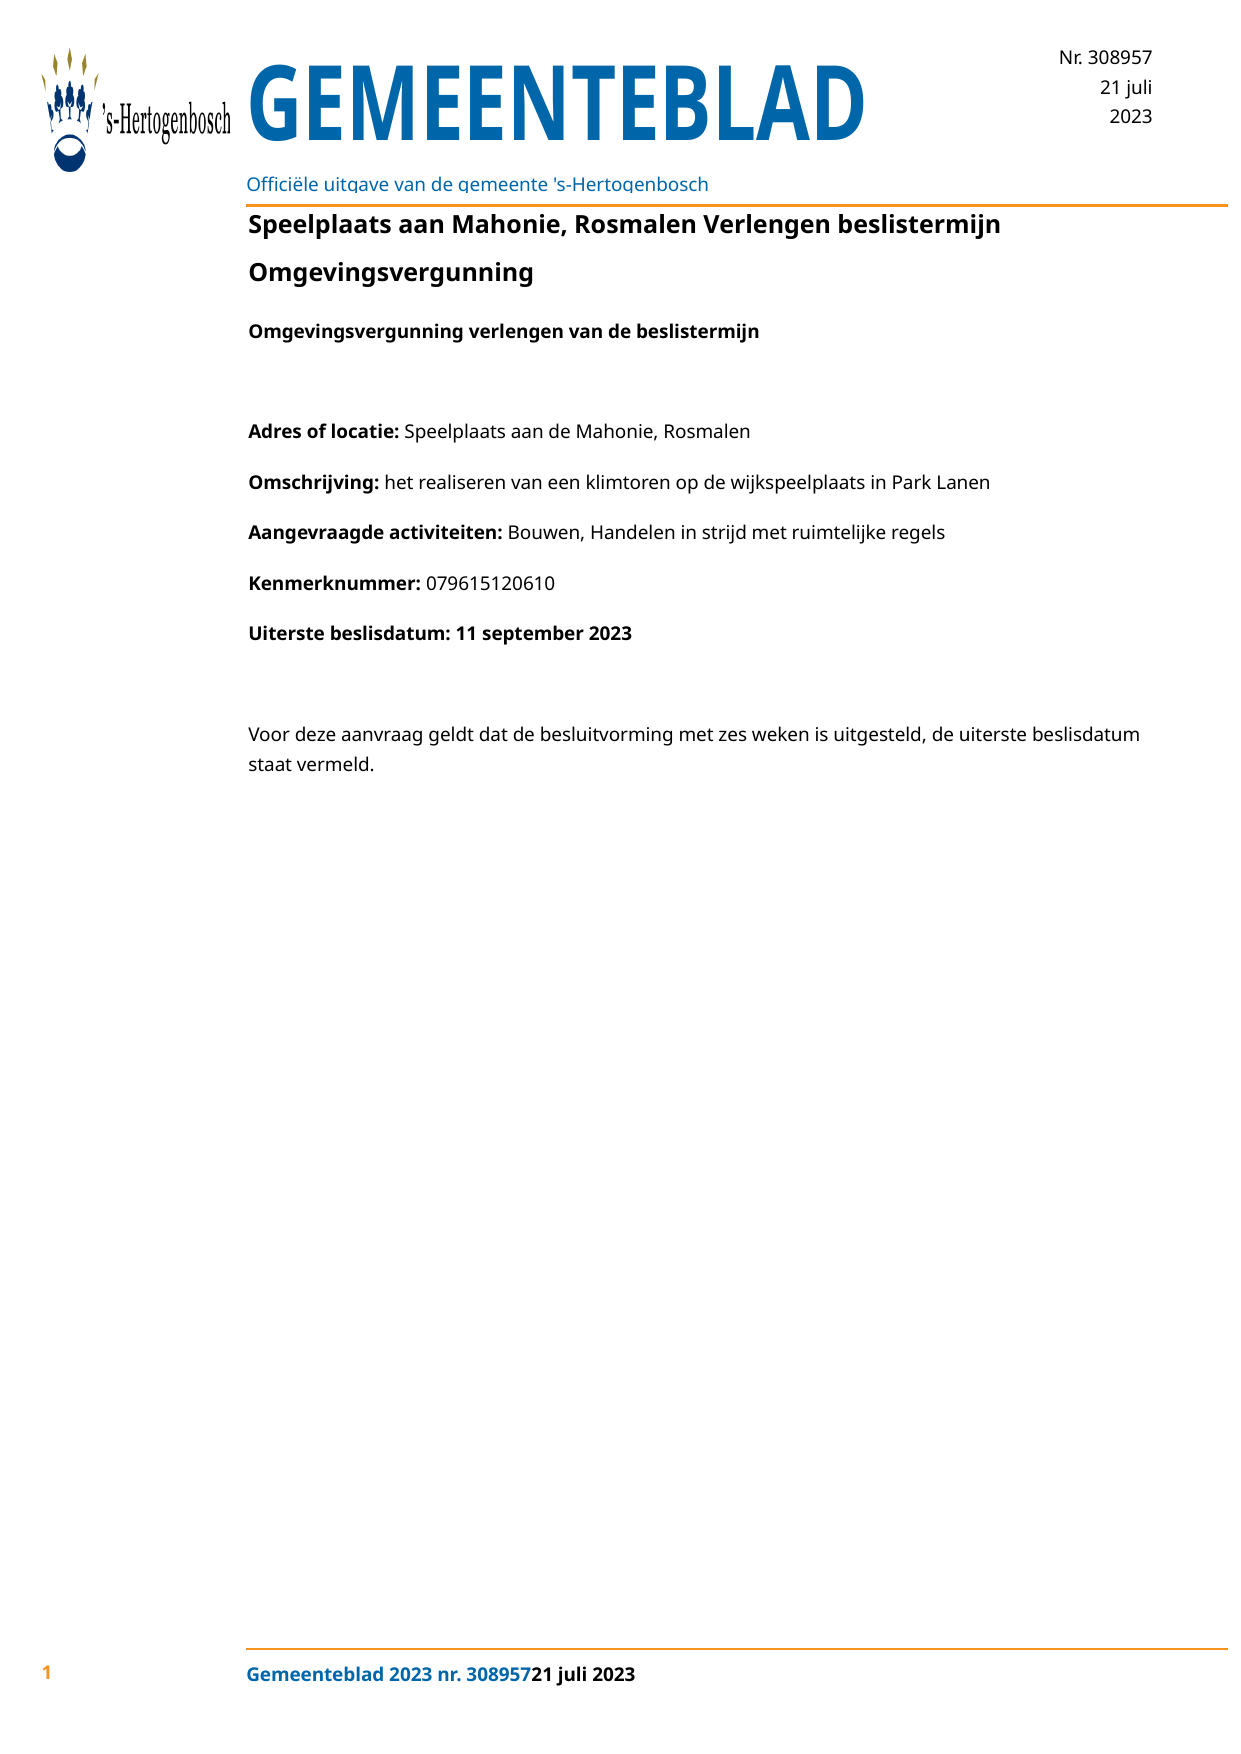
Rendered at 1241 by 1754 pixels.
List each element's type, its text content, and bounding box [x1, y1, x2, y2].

text Omgevingsvergunning verlengen van de beslistermijn [248, 318, 1152, 344]
text Omschrijving: het realiseren van een klimtoren op de wijkspeelplaats in Park Lanen [248, 469, 1152, 495]
text Uiterste beslisdatum: 11 september 2023 [248, 620, 1152, 646]
picture [41, 47, 231, 172]
text Speelplaats aan Mahonie, Rosmalen Verlengen beslistermijn Omgevingsvergunning [248, 207, 1152, 288]
text Adres of locatie: Speelplaats aan de Mahonie, Rosmalen [248, 419, 1152, 444]
text Aangevraagde activiteiten: Bouwen, Handelen in strijd met ruimtelijke regels [248, 519, 1152, 545]
text Voor deze aanvraag geldt dat de besluitvorming met zes weken is uitgesteld, de uiterste beslisdatum staat vermeld. [248, 721, 1152, 777]
text Kenmerknummer: 079615120610 [248, 570, 1152, 596]
